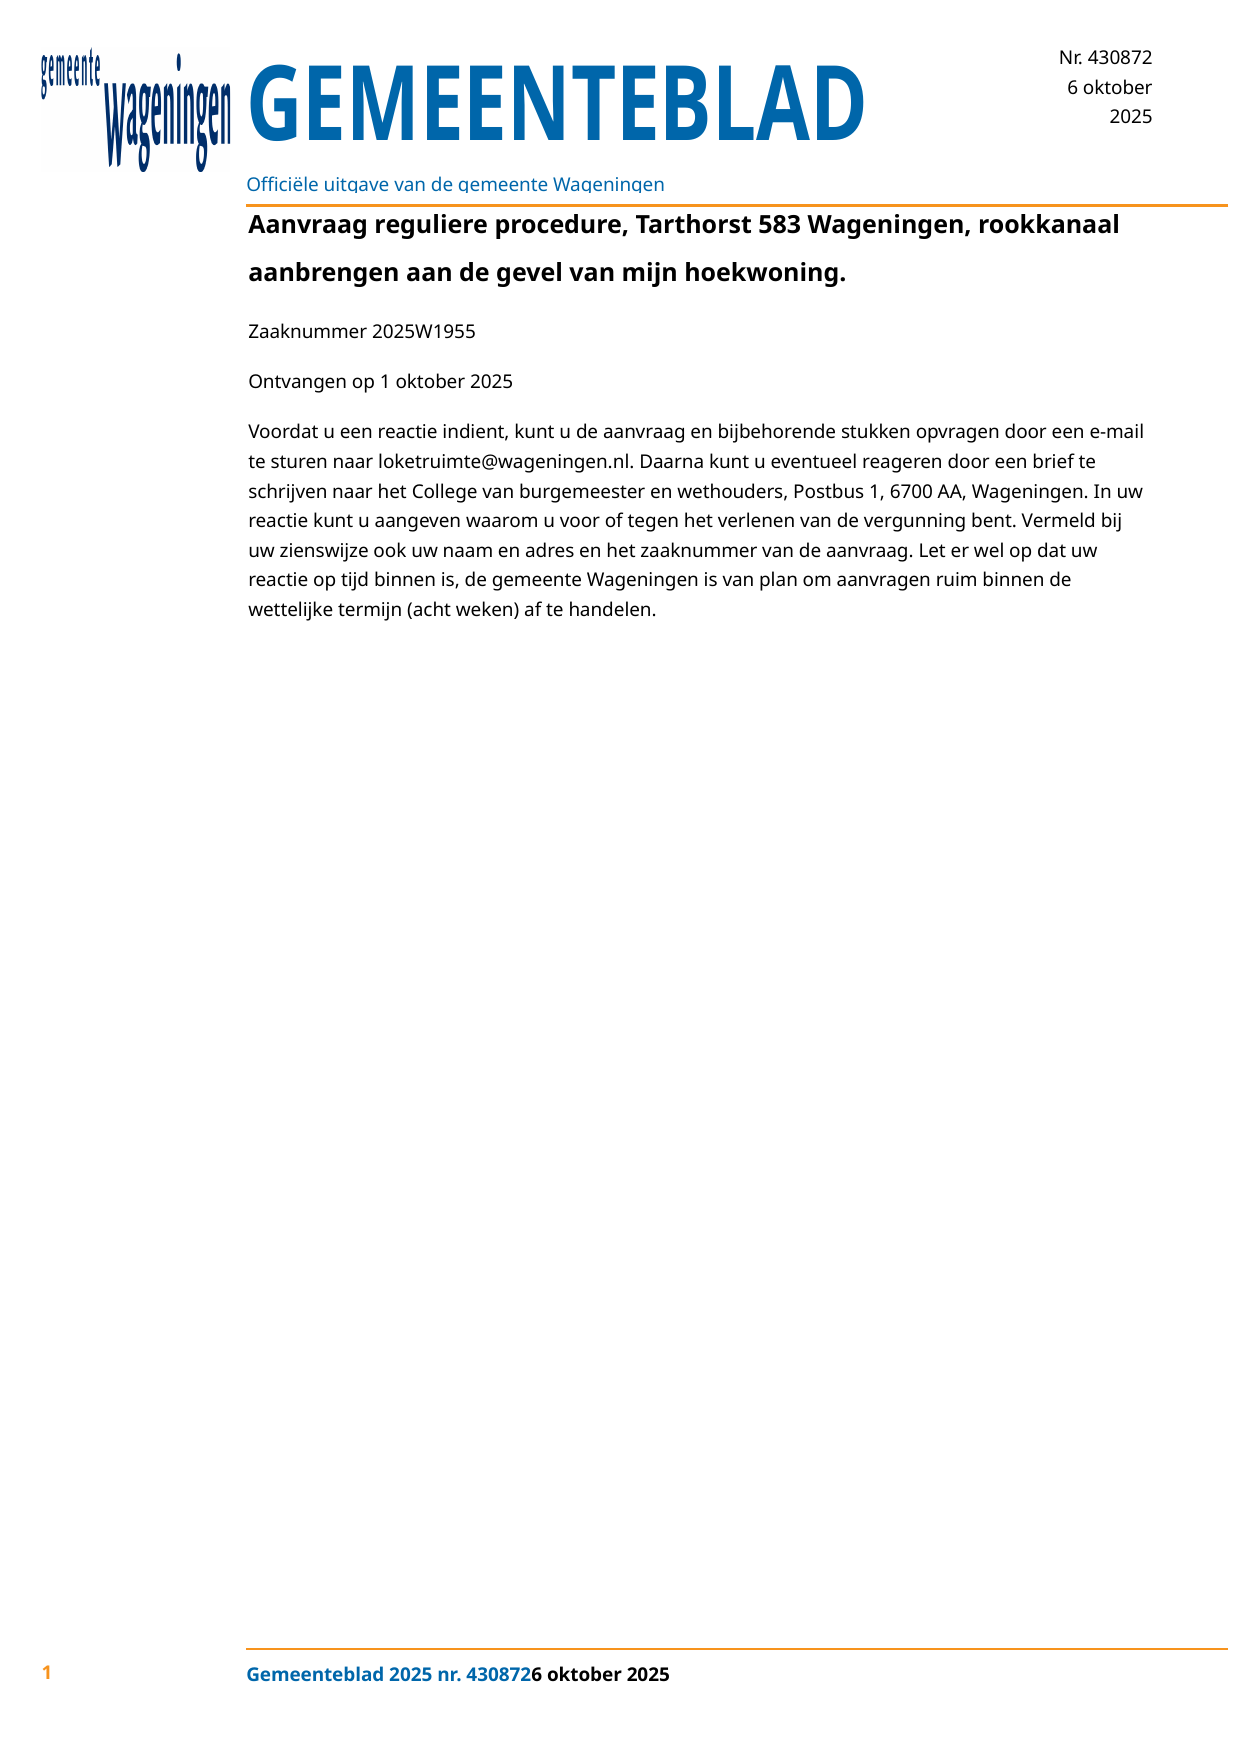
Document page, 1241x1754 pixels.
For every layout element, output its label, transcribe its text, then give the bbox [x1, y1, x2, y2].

picture [41, 47, 231, 172]
text Aanvraag reguliere procedure, Tarthorst 583 Wageningen, rookkanaal aanbrengen aan de gevel van mijn hoekwoning. [248, 207, 1152, 288]
text Ontvangen op 1 oktober 2025 [248, 368, 1152, 394]
text Voordat u een reactie indient, kunt u de aanvraag en bijbehorende stukken opvragen door een e-mail te sturen naar loketruimte@wageningen.nl. Daarna kunt u eventueel reageren door een brief te schrijven naar het College van burgemeester en wethouders, Postbus 1, 6700 AA, Wageningen. In uw reactie kunt u aangeven waarom u voor of tegen het verlenen van de vergunning bent. Vermeld bij uw zienswijze ook uw naam en adres en het zaaknummer van de aanvraag. Let er wel op dat uw reactie op tijd binnen is, de gemeente Wageningen is van plan om aanvragen ruim binnen de wettelijke termijn (acht weken) af te handelen. [248, 419, 1152, 622]
text Zaaknummer 2025W1955 [248, 318, 1152, 344]
